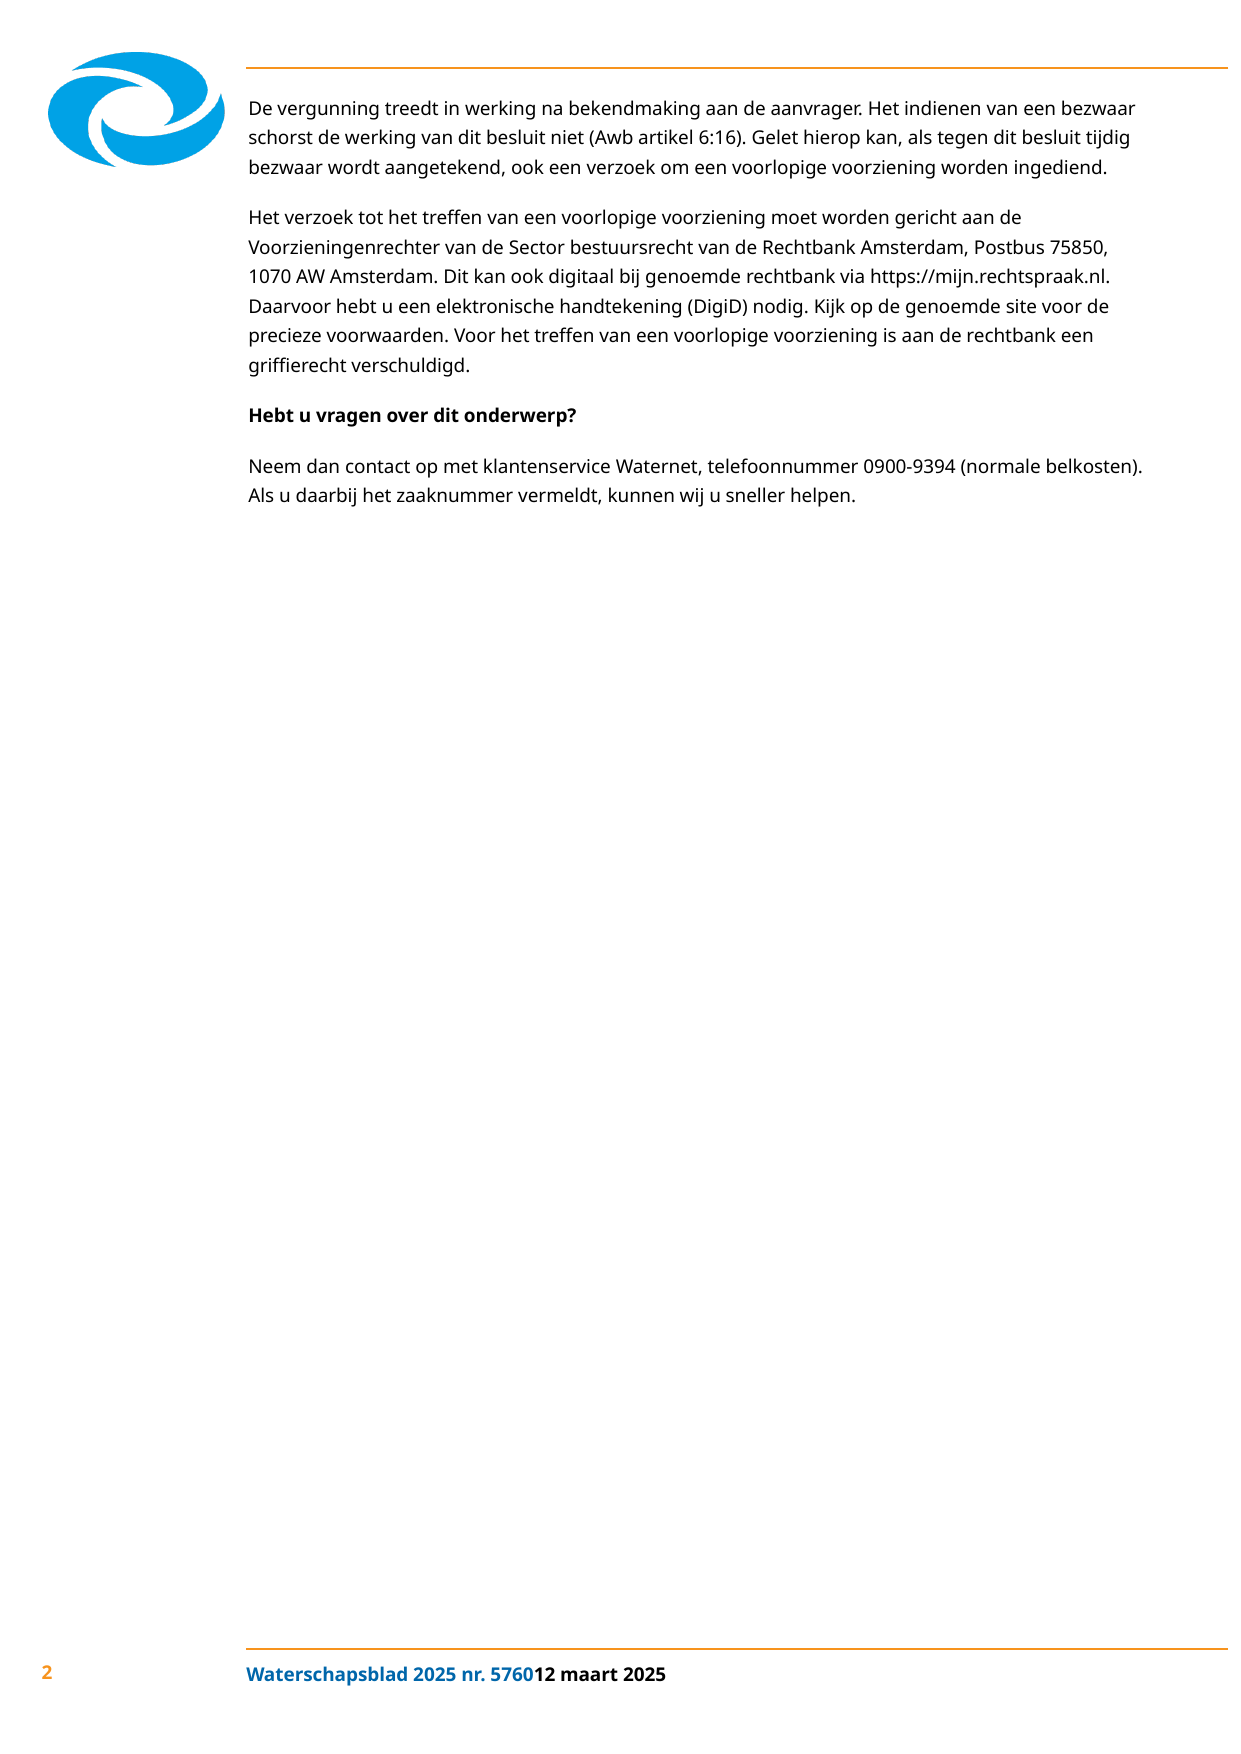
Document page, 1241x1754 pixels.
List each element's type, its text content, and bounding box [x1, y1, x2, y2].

text Het verzoek tot het treffen van een voorlopige voorziening moet worden gericht aan de Voorzieningenrechter van de Sector bestuursrecht van de Rechtbank Amsterdam, Postbus 75850, 1070 AW Amsterdam. Dit kan ook digitaal bij genoemde rechtbank via https://mijn.rechtspraak.nl. Daarvoor hebt u een elektronische handtekening (DigiD) nodig. Kijk op de genoemde site voor de precieze voorwaarden. Voor het treffen van een voorlopige voorziening is aan de rechtbank een griffierecht verschuldigd. [248, 204, 1152, 378]
picture [41, 47, 231, 172]
text Neem dan contact op met klantenservice Waternet, telefoonnummer 0900-9394 (normale belkosten). Als u daarbij het zaaknummer vermeldt, kunnen wij u sneller helpen. [248, 453, 1152, 508]
text De vergunning treedt in werking na bekendmaking aan de aanvrager. Het indienen van een bezwaar schorst de werking van dit besluit niet (Awb artikel 6:16). Gelet hierop kan, als tegen dit besluit tijdig bezwaar wordt aangetekend, ook een verzoek om een voorlopige voorziening worden ingediend. [248, 95, 1152, 180]
text Hebt u vragen over dit onderwerp? [248, 403, 1152, 428]
